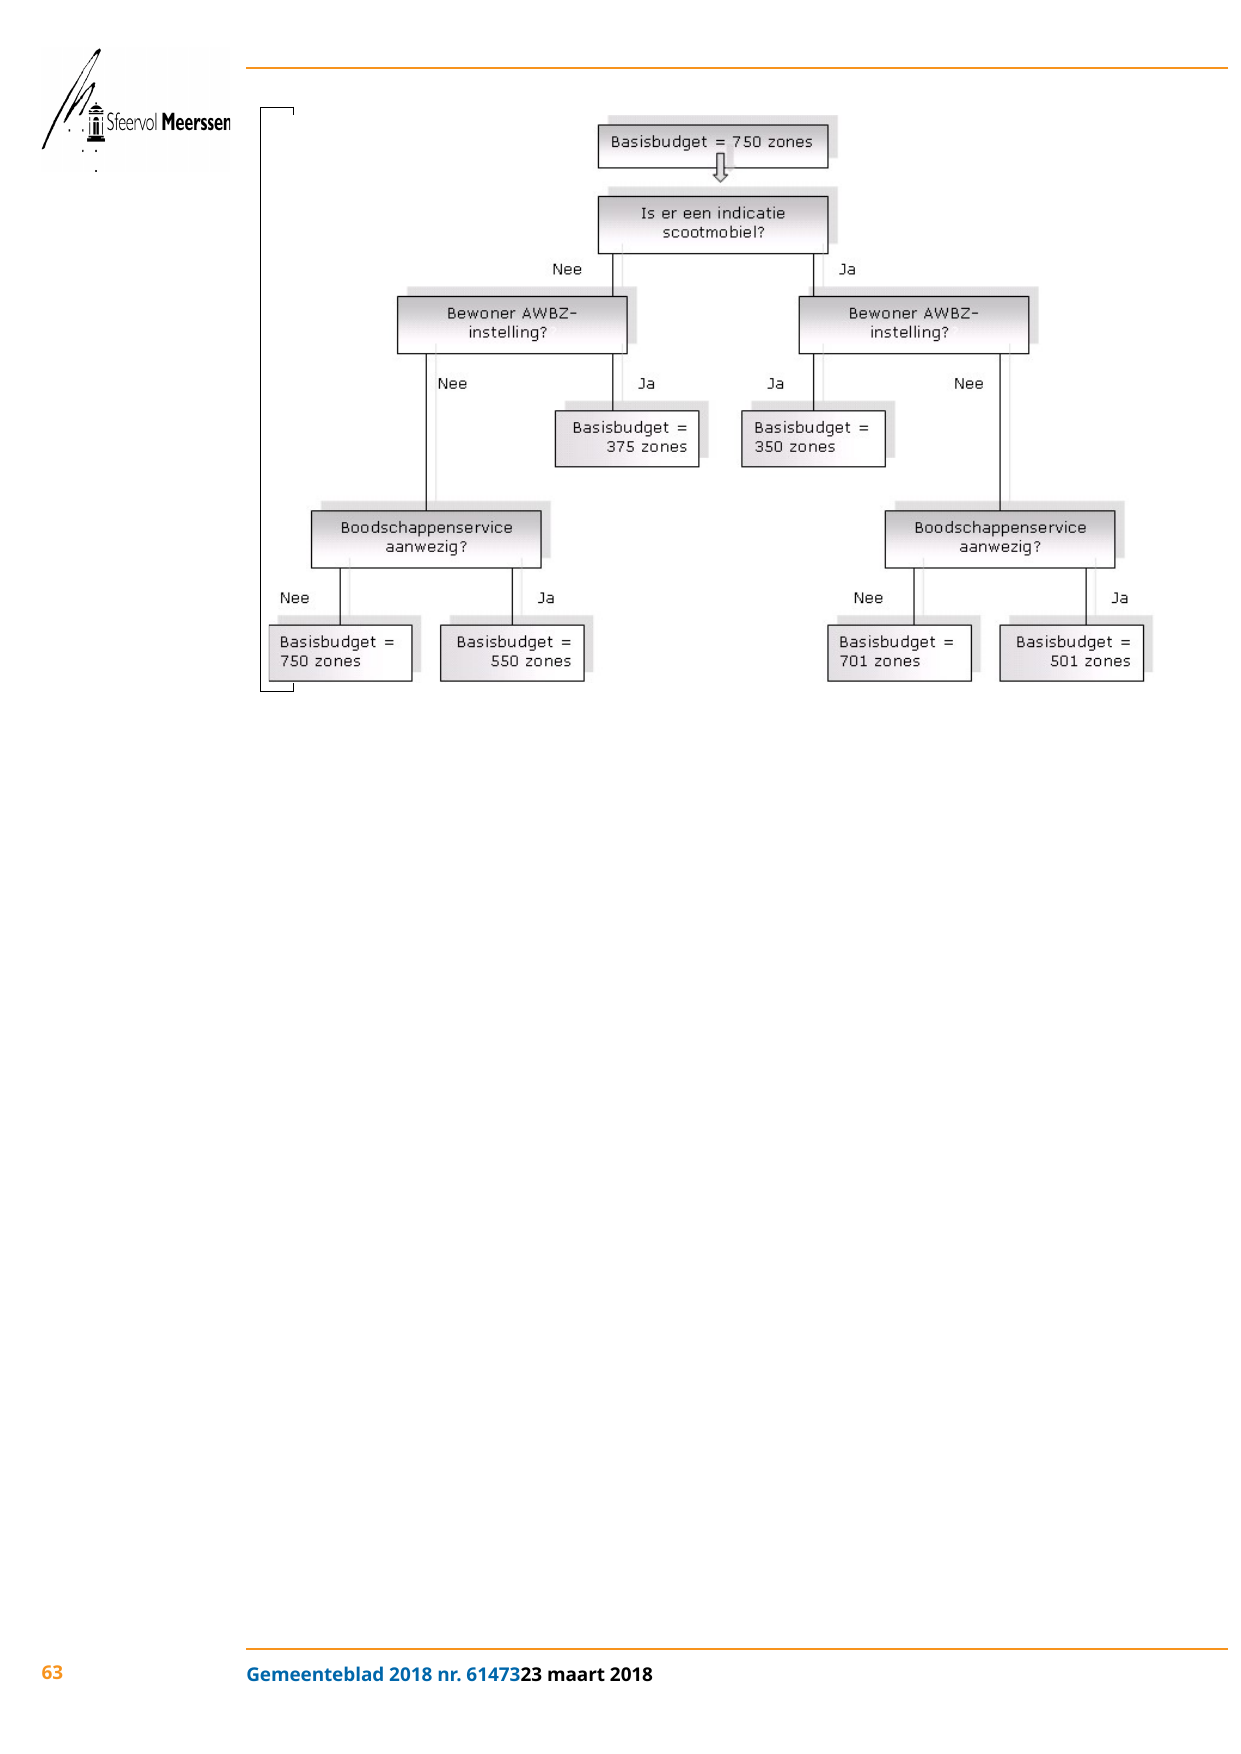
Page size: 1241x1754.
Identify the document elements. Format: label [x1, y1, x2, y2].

picture [41, 47, 231, 172]
picture [268, 115, 1155, 683]
